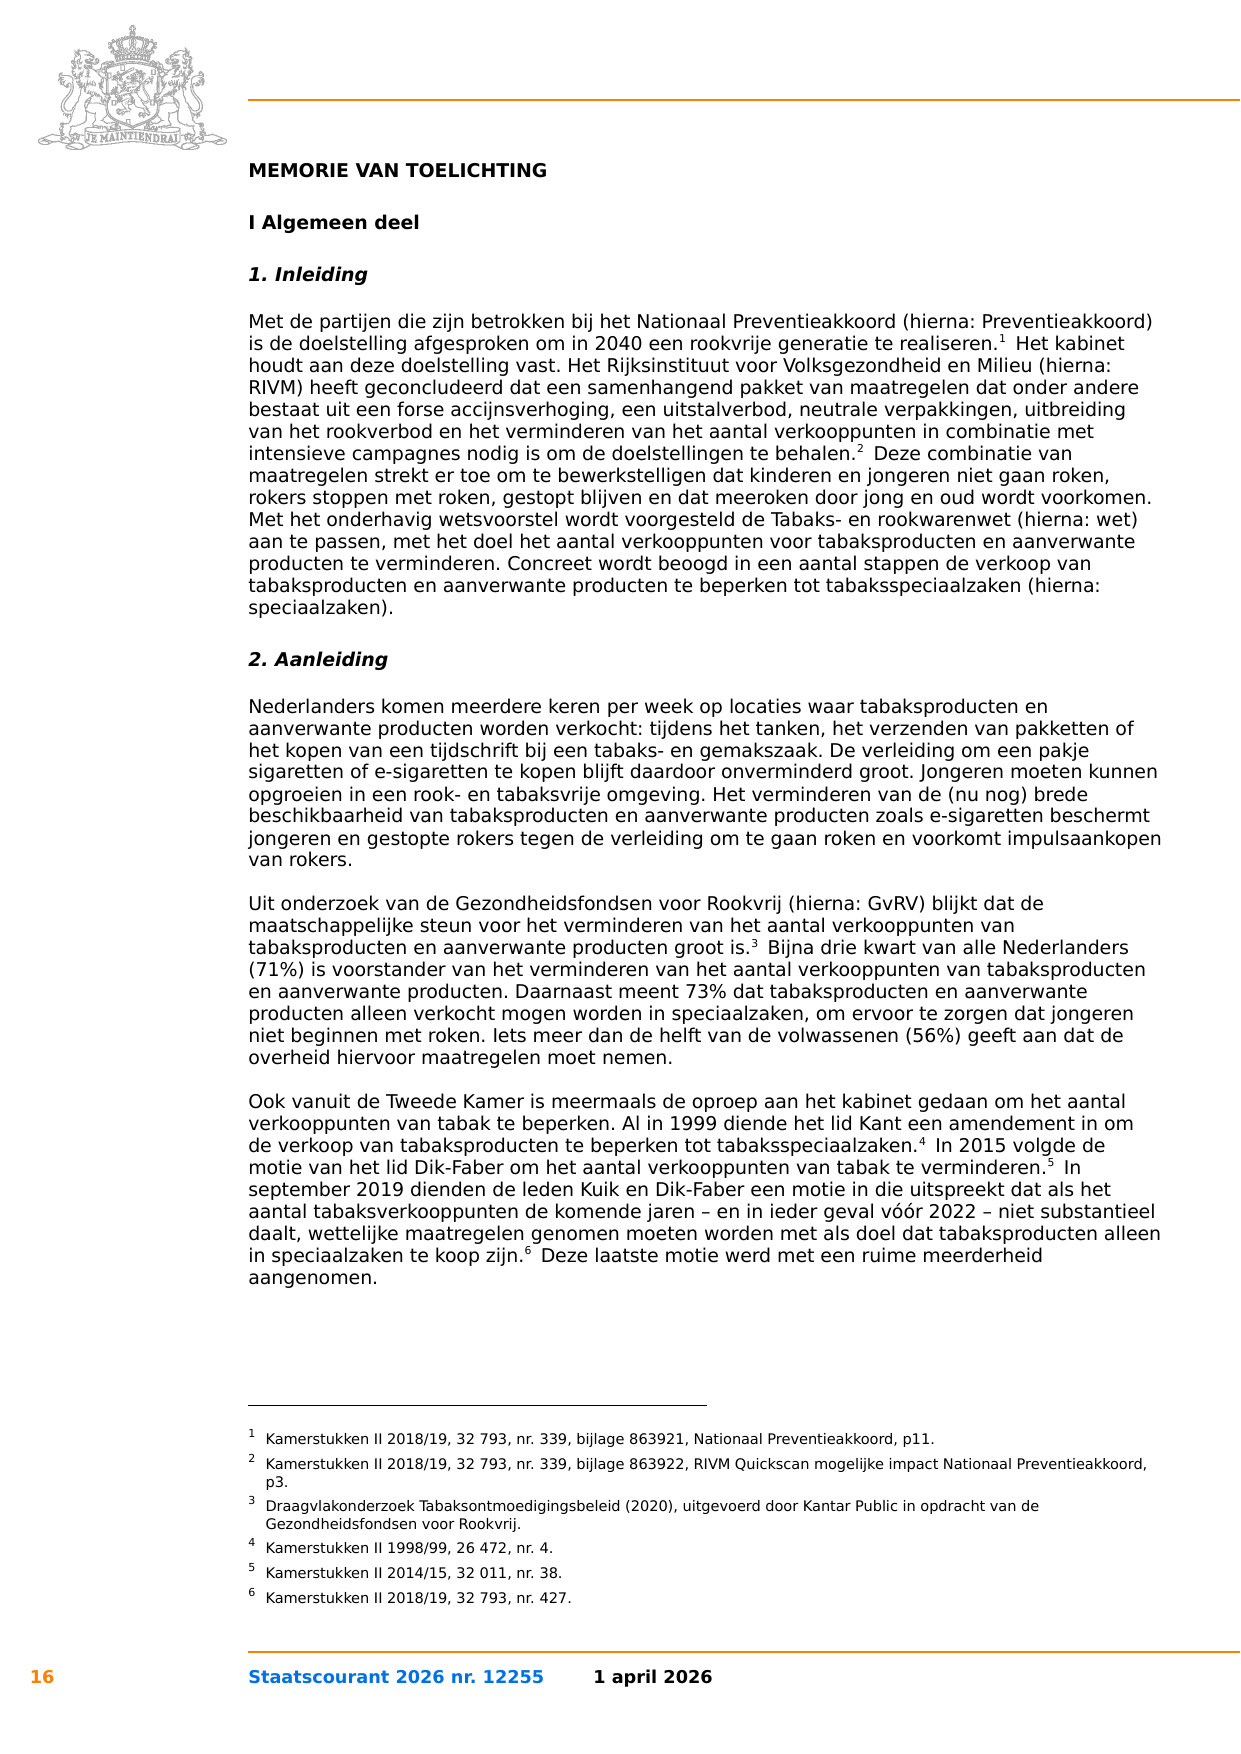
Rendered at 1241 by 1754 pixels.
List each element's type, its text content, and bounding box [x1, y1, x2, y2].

picture [38, 25, 227, 150]
text Met de partijen die zijn betrokken bij het Nationaal Preventieakkoord (hierna: Preventieakkoord) is de doelstelling afgesproken om in 2040 een rookvrije generatie te realiseren. Het kabinet houdt aan deze doelstelling vast. Het Rijksinstituut voor Volksgezondheid en Milieu (hierna: RIVM) heeft geconcludeerd dat een samenhangend pakket van maatregelen dat onder andere bestaat uit een forse accijnsverhoging, een uitstalverbod, neutrale verpakkingen, uitbreiding van het rookverbod en het verminderen van het aantal verkooppunten in combinatie met intensieve campagnes nodig is om de doelstellingen te behalen. Deze combinatie van maatregelen strekt er toe om te bewerkstelligen dat kinderen en jongeren niet gaan roken, rokers stoppen met roken, gestopt blijven en dat meeroken door jong en oud wordt voorkomen. Met het onderhavig wetsvoorstel wordt voorgesteld de Tabaks- en rookwarenwet (hierna: wet) aan te passen, met het doel het aantal verkooppunten voor tabaksproducten en aanverwante producten te verminderen. Concreet wordt beoogd in een aantal stappen de verkoop van tabaksproducten en aanverwante producten te beperken tot tabaksspeciaalzaken (hierna: speciaalzaken). [248, 311, 1163, 618]
text Uit onderzoek van de Gezondheidsfondsen voor Rookvrij (hierna: GvRV) blijkt dat de maatschappelijke steun voor het verminderen van het aantal verkooppunten van tabaksproducten en aanverwante producten groot is. Bijna drie kwart van alle Nederlanders (71%) is voorstander van het verminderen van het aantal verkooppunten van tabaksproducten en aanverwante producten. Daarnaast meent 73% dat tabaksproducten en aanverwante producten alleen verkocht mogen worden in speciaalzaken, om ervoor te zorgen dat jongeren niet beginnen met roken. Iets meer dan de helft van de volwassenen (56%) geeft aan dat de overheid hiervoor maatregelen moet nemen. [248, 893, 1163, 1069]
text Kamerstukken II 2018/19, 32 793, nr. 427. [248, 1586, 1163, 1608]
text Kamerstukken II 2014/15, 32 011, nr. 38. [248, 1561, 1163, 1583]
subtitle MEMORIE VAN TOELICHTING [248, 160, 1163, 182]
text Kamerstukken II 2018/19, 32 793, nr. 339, bijlage 863921, Nationaal Preventieakkoord, p11. [248, 1427, 1163, 1449]
text Nederlanders komen meerdere keren per week op locaties waar tabaksproducten en aanverwante producten worden verkocht: tijdens het tanken, het verzenden van pakketten of het kopen van een tijdschrift bij een tabaks- en gemakszaak. De verleiding om een pakje sigaretten of e-sigaretten te kopen blijft daardoor onverminderd groot. Jongeren moeten kunnen opgroeien in een rook- en tabaksvrije omgeving. Het verminderen van de (nu nog) brede beschikbaarheid van tabaksproducten en aanverwante producten zoals e-sigaretten beschermt jongeren en gestopte rokers tegen de verleiding om te gaan roken en voorkomt impulsaankopen van rokers. [248, 696, 1163, 871]
text Draagvlakonderzoek Tabaksontmoedigingsbeleid (2020), uitgevoerd door Kantar Public in opdracht van de Gezondheidsfondsen voor Rookvrij. [248, 1494, 1163, 1533]
text Kamerstukken II 1998/99, 26 472, nr. 4. [248, 1536, 1163, 1558]
subtitle 2. Aanleiding [248, 648, 1163, 671]
subtitle I Algemeen deel [248, 212, 1163, 234]
subtitle 1. Inleiding [248, 264, 1163, 286]
text Ook vanuit de Tweede Kamer is meermaals de oproep aan het kabinet gedaan om het aantal verkooppunten van tabak te beperken. Al in 1999 diende het lid Kant een amendement in om de verkoop van tabaksproducten te beperken tot tabaksspeciaalzaken. In 2015 volgde de motie van het lid Dik-Faber om het aantal verkooppunten van tabak te verminderen. In september 2019 dienden de leden Kuik en Dik-Faber een motie in die uitspreekt dat als het aantal tabaksverkooppunten de komende jaren – en in ieder geval vóór 2022 – niet substantieel daalt, wettelijke maatregelen genomen moeten worden met als doel dat tabaksproducten alleen in speciaalzaken te koop zijn. Deze laatste motie werd met een ruime meerderheid aangenomen. [248, 1091, 1163, 1289]
text Kamerstukken II 2018/19, 32 793, nr. 339, bijlage 863922, RIVM Quickscan mogelijke impact Nationaal Preventieakkoord, p3. [248, 1452, 1163, 1491]
